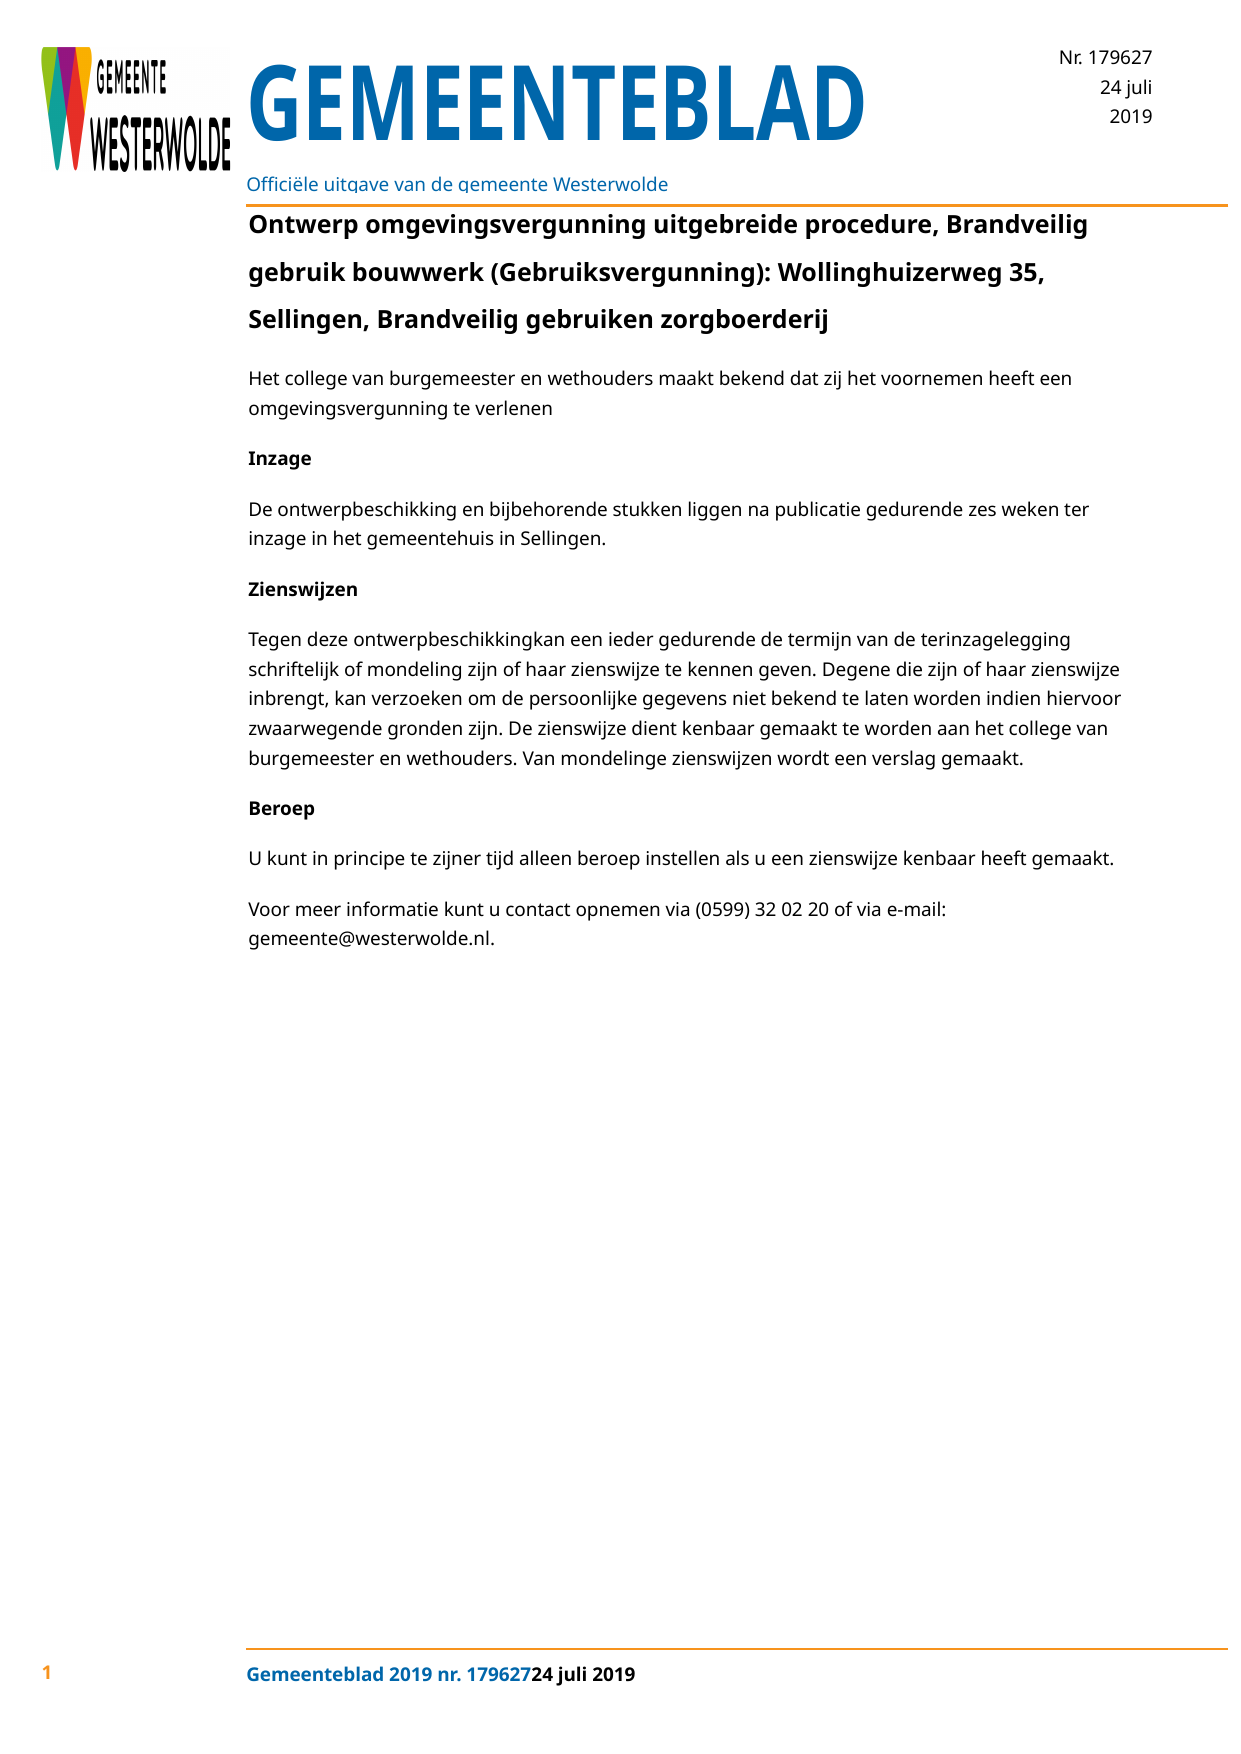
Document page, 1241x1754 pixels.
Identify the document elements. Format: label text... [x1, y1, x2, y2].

text Beroep [248, 795, 1152, 821]
text U kunt in principe te zijner tijd alleen beroep instellen als u een zienswijze kenbaar heeft gemaakt. [248, 846, 1152, 871]
text Zienswijzen [248, 576, 1152, 602]
picture [41, 47, 231, 172]
text Het college van burgemeester en wethouders maakt bekend dat zij het voornemen heeft een omgevingsvergunning te verlenen [248, 366, 1152, 421]
text Voor meer informatie kunt u contact opnemen via (0599) 32 02 20 of via e-mail: gemeente@westerwolde.nl. [248, 896, 1152, 951]
text Ontwerp omgevingsvergunning uitgebreide procedure, Brandveilig gebruik bouwwerk (Gebruiksvergunning): Wollinghuizerweg 35, Sellingen, Brandveilig gebruiken zorgboerderij [248, 207, 1152, 336]
text De ontwerpbeschikking en bijbehorende stukken liggen na publicatie gedurende zes weken ter inzage in het gemeentehuis in Sellingen. [248, 496, 1152, 551]
text Tegen deze ontwerpbeschikkingkan een ieder gedurende de termijn van de terinzagelegging schriftelijk of mondeling zijn of haar zienswijze te kennen geven. Degene die zijn of haar zienswijze inbrengt, kan verzoeken om de persoonlijke gegevens niet bekend te laten worden indien hiervoor zwaarwegende gronden zijn. De zienswijze dient kenbaar gemaakt te worden aan het college van burgemeester en wethouders. Van mondelinge zienswijzen wordt een verslag gemaakt. [248, 626, 1152, 770]
text Inzage [248, 446, 1152, 471]
